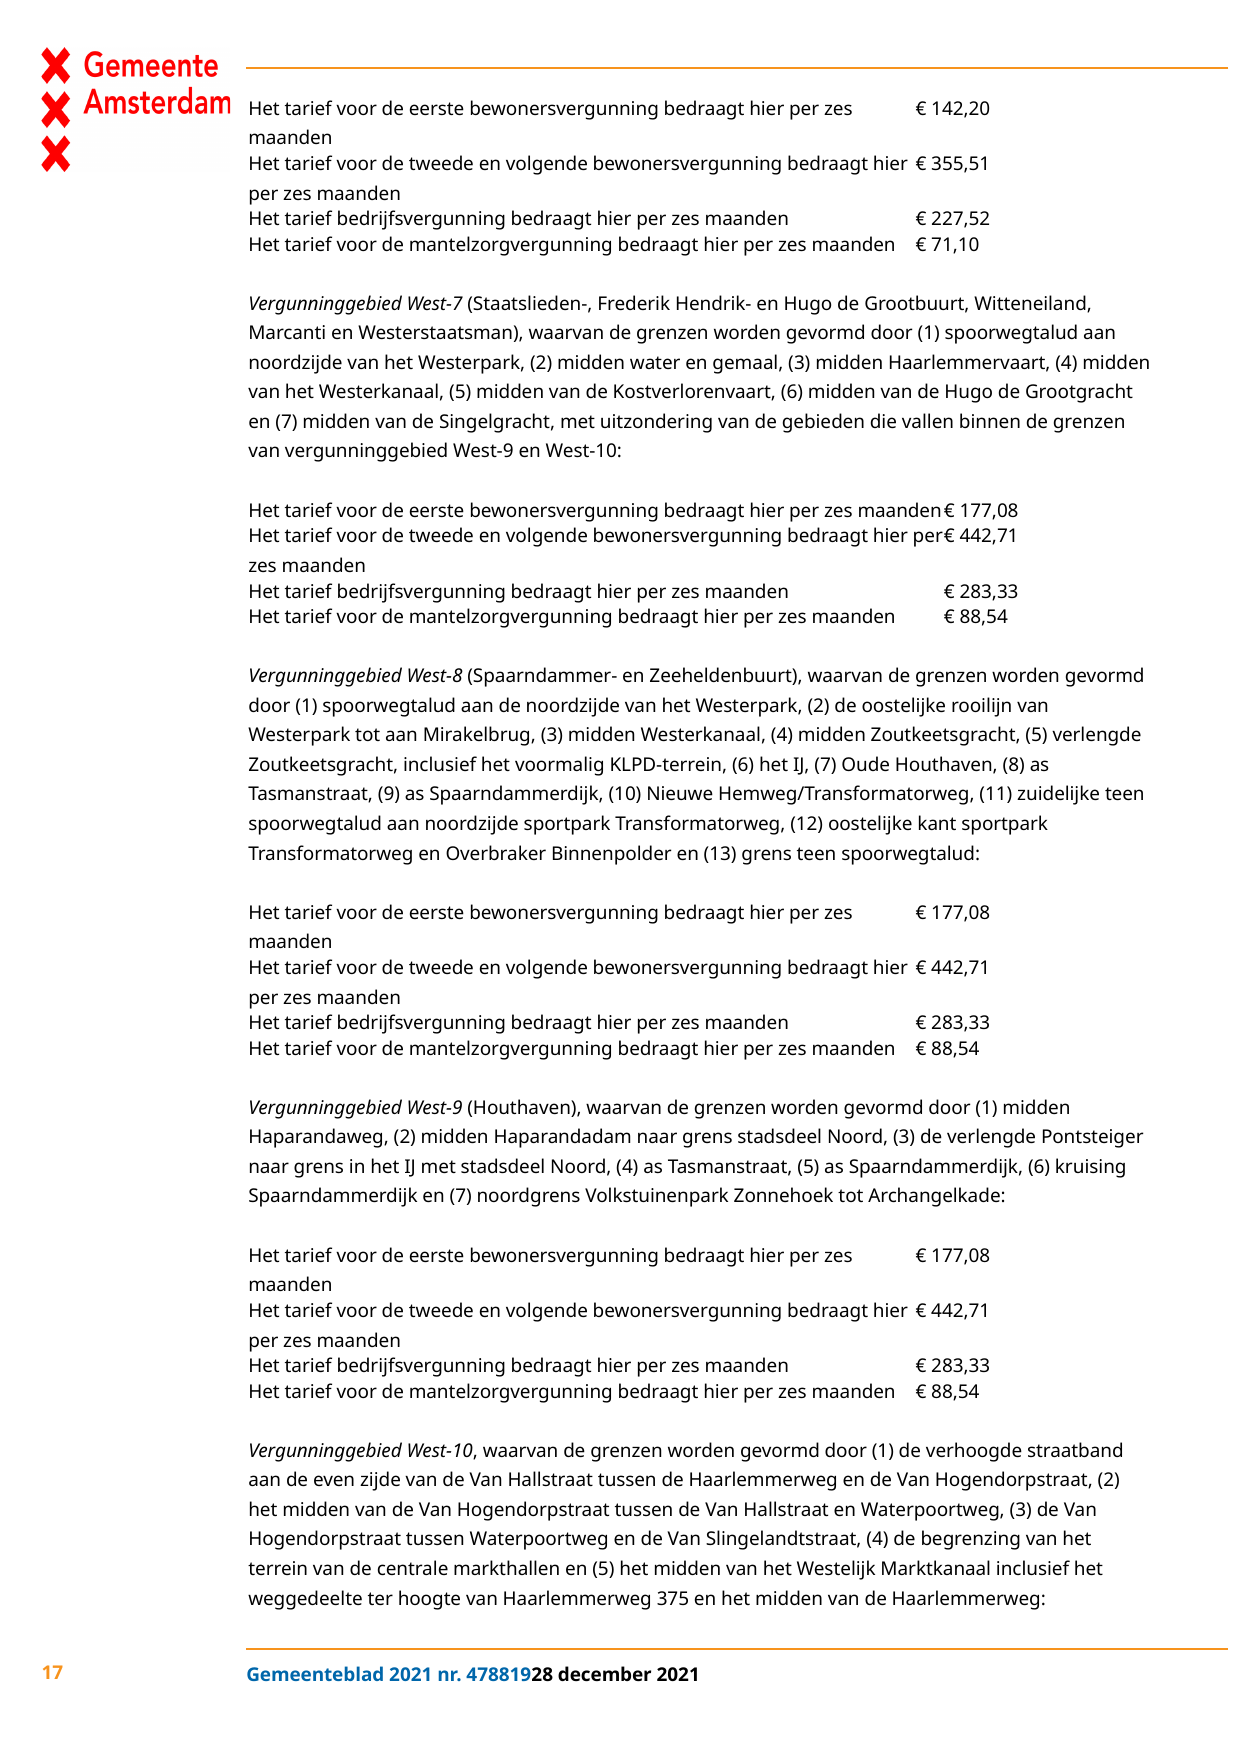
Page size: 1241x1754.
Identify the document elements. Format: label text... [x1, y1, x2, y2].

text Vergunninggebied West-10, waarvan de grenzen worden gevormd door (1) de verhoogde straatband aan de even zijde van de Van Hallstraat tussen de Haarlemmerweg en de Van Hogendorpstraat, (2) het midden van de Van Hogendorpstraat tussen de Van Hallstraat en Waterpoortweg, (3) de Van Hogendorpstraat tussen Waterpoortweg en de Van Slingelandtstraat, (4) de begrenzing van het terrein van de centrale markthallen en (5) het midden van het Westelijk Marktkanaal inclusief het weggedeelte ter hoogte van Haarlemmerweg 375 en het midden van de Haarlemmerweg: [248, 1437, 1152, 1610]
table_cell € 283,33 [944, 578, 1152, 604]
text Vergunninggebied West-8 (Spaarndammer- en Zeeheldenbuurt), waarvan de grenzen worden gevormd door (1) spoorwegtalud aan de noordzijde van het Westerpark, (2) de oostelijke rooilijn van Westerpark tot aan Mirakelbrug, (3) midden Westerkanaal, (4) midden Zoutkeetsgracht, (5) verlengde Zoutkeetsgracht, inclusief het voormalig KLPD-terrein, (6) het IJ, (7) Oude Houthaven, (8) as Tasmanstraat, (9) as Spaarndammerdijk, (10) Nieuwe Hemweg/Transformatorweg, (11) zuidelijke teen spoorwegtalud aan noordzijde sportpark Transformatorweg, (12) oostelijke kant sportpark Transformatorweg en Overbraker Binnenpolder en (13) grens teen spoorwegtalud: [248, 662, 1152, 865]
table_header Het tarief voor de eerste bewonersvergunning bedraagt hier per zes maanden [248, 1242, 915, 1297]
table_cell € 88,54 [944, 604, 1152, 629]
table_cell Het tarief voor de mantelzorgvergunning bedraagt hier per zes maanden [248, 1378, 915, 1404]
table_cell € 355,51 [915, 150, 1152, 205]
table_cell € 71,10 [915, 231, 1152, 257]
table_cell € 283,33 [915, 1353, 1152, 1378]
table_header € 177,08 [915, 899, 1152, 954]
picture [41, 47, 231, 172]
table_header Het tarief voor de eerste bewonersvergunning bedraagt hier per zes maanden [248, 899, 915, 954]
table_header € 142,20 [915, 95, 1152, 150]
table_cell € 442,71 [915, 1297, 1152, 1352]
table_cell Het tarief voor de mantelzorgvergunning bedraagt hier per zes maanden [248, 231, 915, 257]
table_cell € 442,71 [915, 954, 1152, 1009]
table_cell Het tarief bedrijfsvergunning bedraagt hier per zes maanden [248, 578, 944, 604]
table_cell Het tarief bedrijfsvergunning bedraagt hier per zes maanden [248, 1353, 915, 1378]
table_cell Het tarief voor de tweede en volgende bewonersvergunning bedraagt hier per zes maanden [248, 1297, 915, 1352]
table_cell Het tarief voor de tweede en volgende bewonersvergunning bedraagt hier per zes maanden [248, 954, 915, 1009]
table_header € 177,08 [944, 497, 1152, 523]
table_cell Het tarief voor de tweede en volgende bewonersvergunning bedraagt hier per zes maanden [248, 523, 944, 578]
table_header € 177,08 [915, 1242, 1152, 1297]
text Vergunninggebied West-9 (Houthaven), waarvan de grenzen worden gevormd door (1) midden Haparandaweg, (2) midden Haparandadam naar grens stadsdeel Noord, (3) de verlengde Pontsteiger naar grens in het IJ met stadsdeel Noord, (4) as Tasmanstraat, (5) as Spaarndammerdijk, (6) kruising Spaarndammerdijk en (7) noordgrens Volkstuinenpark Zonnehoek tot Archangelkade: [248, 1094, 1152, 1208]
table_header Het tarief voor de eerste bewonersvergunning bedraagt hier per zes maanden [248, 95, 915, 150]
text Vergunninggebied West-7 (Staatslieden-, Frederik Hendrik- en Hugo de Grootbuurt, Witteneiland, Marcanti en Westerstaatsman), waarvan de grenzen worden gevormd door (1) spoorwegtalud aan noordzijde van het Westerpark, (2) midden water en gemaal, (3) midden Haarlemmervaart, (4) midden van het Westerkanaal, (5) midden van de Kostverlorenvaart, (6) midden van de Hugo de Grootgracht en (7) midden van de Singelgracht, met uitzondering van de gebieden die vallen binnen de grenzen van vergunninggebied West-9 en West-10: [248, 290, 1152, 463]
table_cell € 227,52 [915, 205, 1152, 231]
table_cell Het tarief voor de tweede en volgende bewonersvergunning bedraagt hier per zes maanden [248, 150, 915, 205]
table_cell Het tarief bedrijfsvergunning bedraagt hier per zes maanden [248, 205, 915, 231]
table_cell € 88,54 [915, 1035, 1152, 1061]
table_cell Het tarief bedrijfsvergunning bedraagt hier per zes maanden [248, 1010, 915, 1035]
table_cell Het tarief voor de mantelzorgvergunning bedraagt hier per zes maanden [248, 604, 944, 629]
table_cell Het tarief voor de mantelzorgvergunning bedraagt hier per zes maanden [248, 1035, 915, 1061]
table_cell € 283,33 [915, 1010, 1152, 1035]
table_header Het tarief voor de eerste bewonersvergunning bedraagt hier per zes maanden [248, 497, 944, 523]
table_cell € 88,54 [915, 1378, 1152, 1404]
table_cell € 442,71 [944, 523, 1152, 578]
